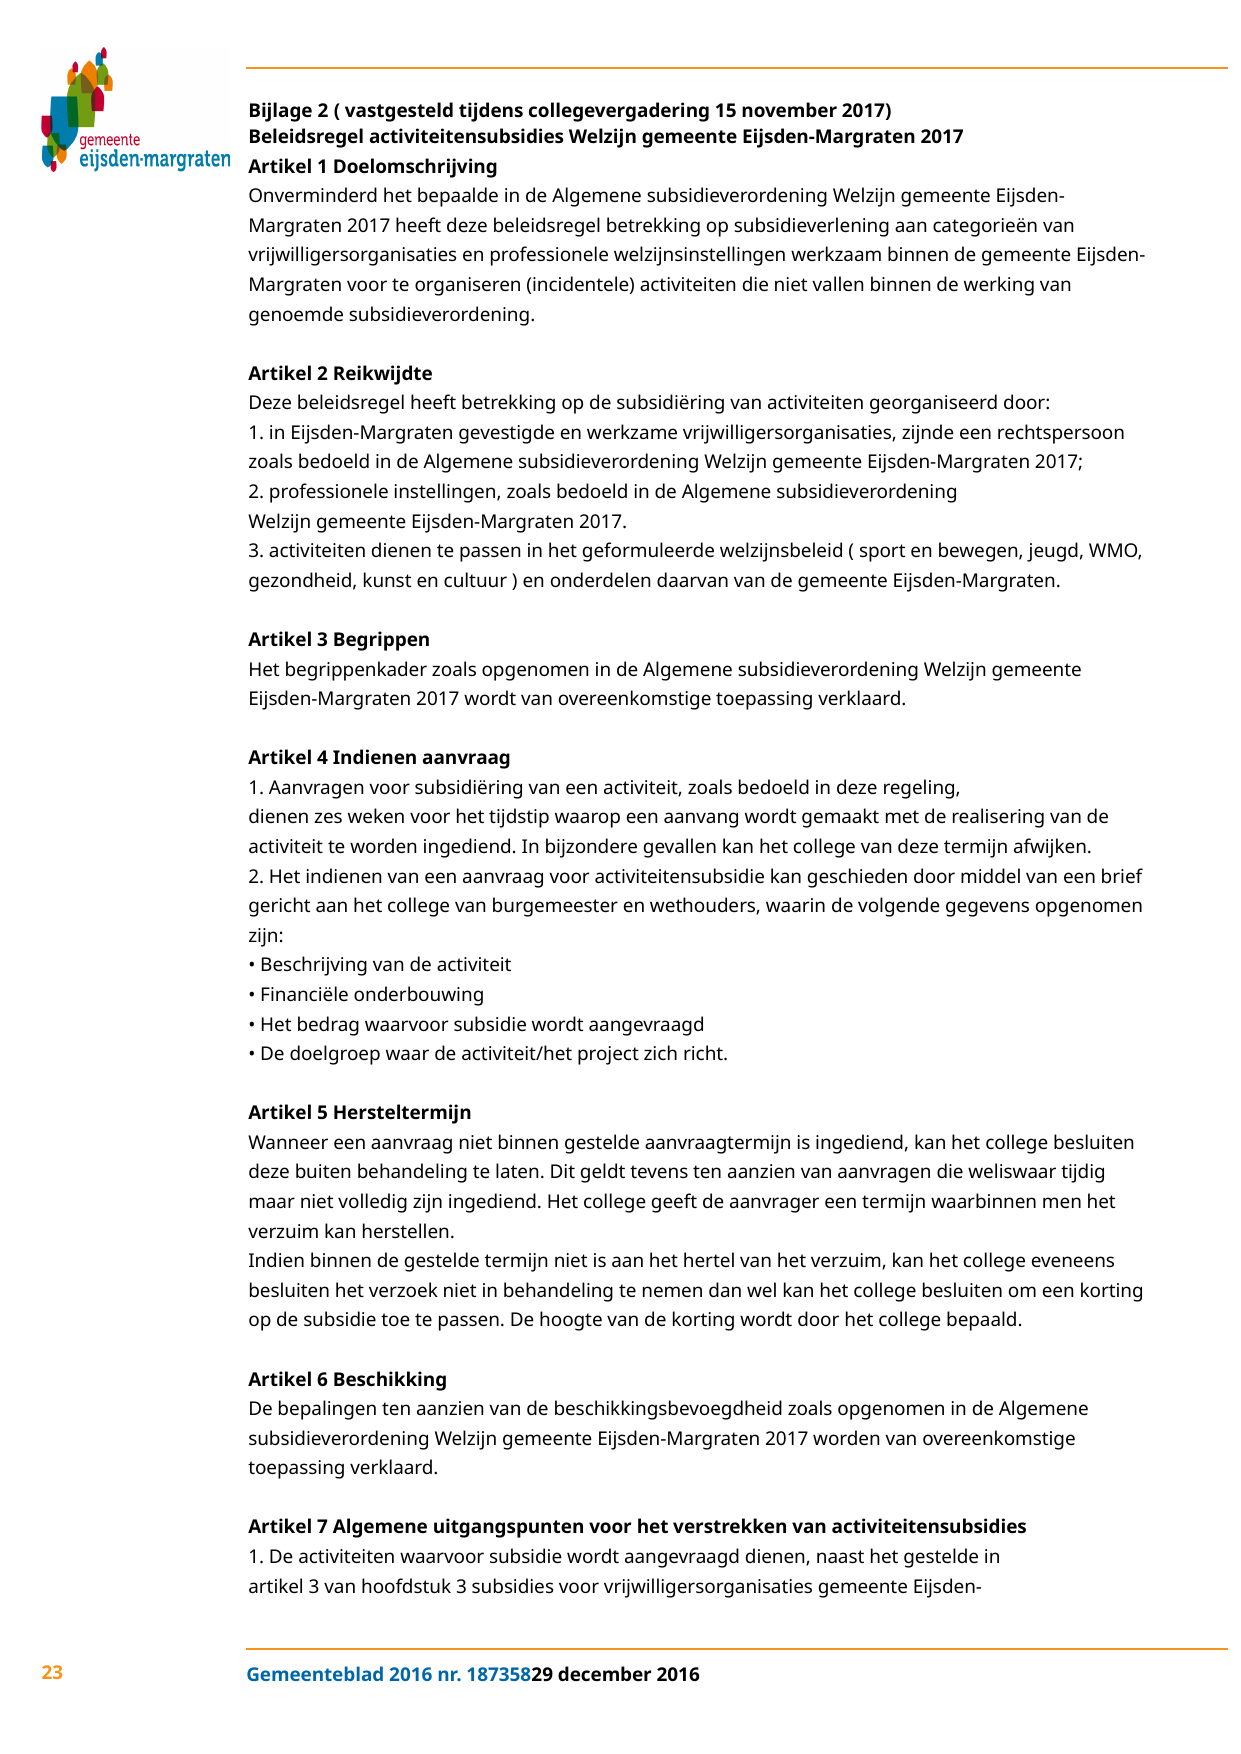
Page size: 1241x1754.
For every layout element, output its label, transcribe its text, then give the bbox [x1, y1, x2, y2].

text De bepalingen ten aanzien van de beschikkingsbevoegdheid zoals opgenomen in de Algemene subsidieverordening Welzijn gemeente Eijsden-Margraten 2017 worden van overeenkomstige toepassing verklaard. [248, 1395, 1152, 1480]
text Deze beleidsregel heeft betrekking op de subsidiëring van activiteiten georganiseerd door: [248, 389, 1152, 415]
text • Financiële onderbouwing [248, 981, 1152, 1007]
text dienen zes weken voor het tijdstip waarop een aanvang wordt gemaakt met de realisering van de activiteit te worden ingediend. In bijzondere gevallen kan het college van deze termijn afwijken. [248, 804, 1152, 859]
text Het begrippenkader zoals opgenomen in de Algemene subsidieverordening Welzijn gemeente Eijsden-Margraten 2017 wordt van overeenkomstige toepassing verklaard. [248, 656, 1152, 711]
text Beleidsregel activiteitensubsidies Welzijn gemeente Eijsden-Margraten 2017 [248, 123, 1152, 149]
text 1. De activiteiten waarvoor subsidie wordt aangevraagd dienen, naast het gestelde in [248, 1543, 1152, 1569]
text • Beschrijving van de activiteit [248, 952, 1152, 977]
text Artikel 4 Indienen aanvraag [248, 744, 1152, 770]
text Bijlage 2 ( vastgesteld tijdens collegevergadering 15 november 2017) [248, 95, 1152, 123]
text Artikel 3 Begrippen [248, 626, 1152, 652]
text 2. professionele instellingen, zoals bedoeld in de Algemene subsidieverordening [248, 478, 1152, 504]
picture [41, 47, 231, 172]
text Artikel 7 Algemene uitgangspunten voor het verstrekken van activiteitensubsidies [248, 1514, 1152, 1539]
text Artikel 5 Hersteltermijn [248, 1099, 1152, 1125]
text Artikel 1 Doelomschrijving [248, 153, 1152, 179]
text • Het bedrag waarvoor subsidie wordt aangevraagd [248, 1011, 1152, 1037]
text Indien binnen de gestelde termijn niet is aan het hertel van het verzuim, kan het college eveneens besluiten het verzoek niet in behandeling te nemen dan wel kan het college besluiten om een korting op de subsidie toe te passen. De hoogte van de korting wordt door het college bepaald. [248, 1247, 1152, 1332]
text Welzijn gemeente Eijsden-Margraten 2017. [248, 508, 1152, 534]
text Wanneer een aanvraag niet binnen gestelde aanvraagtermijn is ingediend, kan het college besluiten deze buiten behandeling te laten. Dit geldt tevens ten aanzien van aanvragen die weliswaar tijdig maar niet volledig zijn ingediend. Het college geeft de aanvrager een termijn waarbinnen men het verzuim kan herstellen. [248, 1129, 1152, 1244]
text 2. Het indienen van een aanvraag voor activiteitensubsidie kan geschieden door middel van een brief gericht aan het college van burgemeester en wethouders, waarin de volgende gegevens opgenomen zijn: [248, 863, 1152, 948]
text 1. in Eijsden-Margraten gevestigde en werkzame vrijwilligersorganisaties, zijnde een rechtspersoon zoals bedoeld in de Algemene subsidieverordening Welzijn gemeente Eijsden-Margraten 2017; [248, 419, 1152, 474]
text • De doelgroep waar de activiteit/het project zich richt. [248, 1040, 1152, 1066]
text 3. activiteiten dienen te passen in het geformuleerde welzijnsbeleid ( sport en bewegen, jeugd, WMO, gezondheid, kunst en cultuur ) en onderdelen daarvan van de gemeente Eijsden-Margraten. [248, 537, 1152, 593]
text artikel 3 van hoofdstuk 3 subsidies voor vrijwilligersorganisaties gemeente Eijsden- [248, 1573, 1152, 1599]
text Artikel 2 Reikwijdte [248, 360, 1152, 386]
text Onverminderd het bepaalde in de Algemene subsidieverordening Welzijn gemeente Eijsden-Margraten 2017 heeft deze beleidsregel betrekking op subsidieverlening aan categorieën van vrijwilligersorganisaties en professionele welzijnsinstellingen werkzaam binnen de gemeente Eijsden-Margraten voor te organiseren (incidentele) activiteiten die niet vallen binnen de werking van genoemde subsidieverordening. [248, 182, 1152, 327]
text 1. Aanvragen voor subsidiëring van een activiteit, zoals bedoeld in deze regeling, [248, 774, 1152, 800]
text Artikel 6 Beschikking [248, 1366, 1152, 1392]
